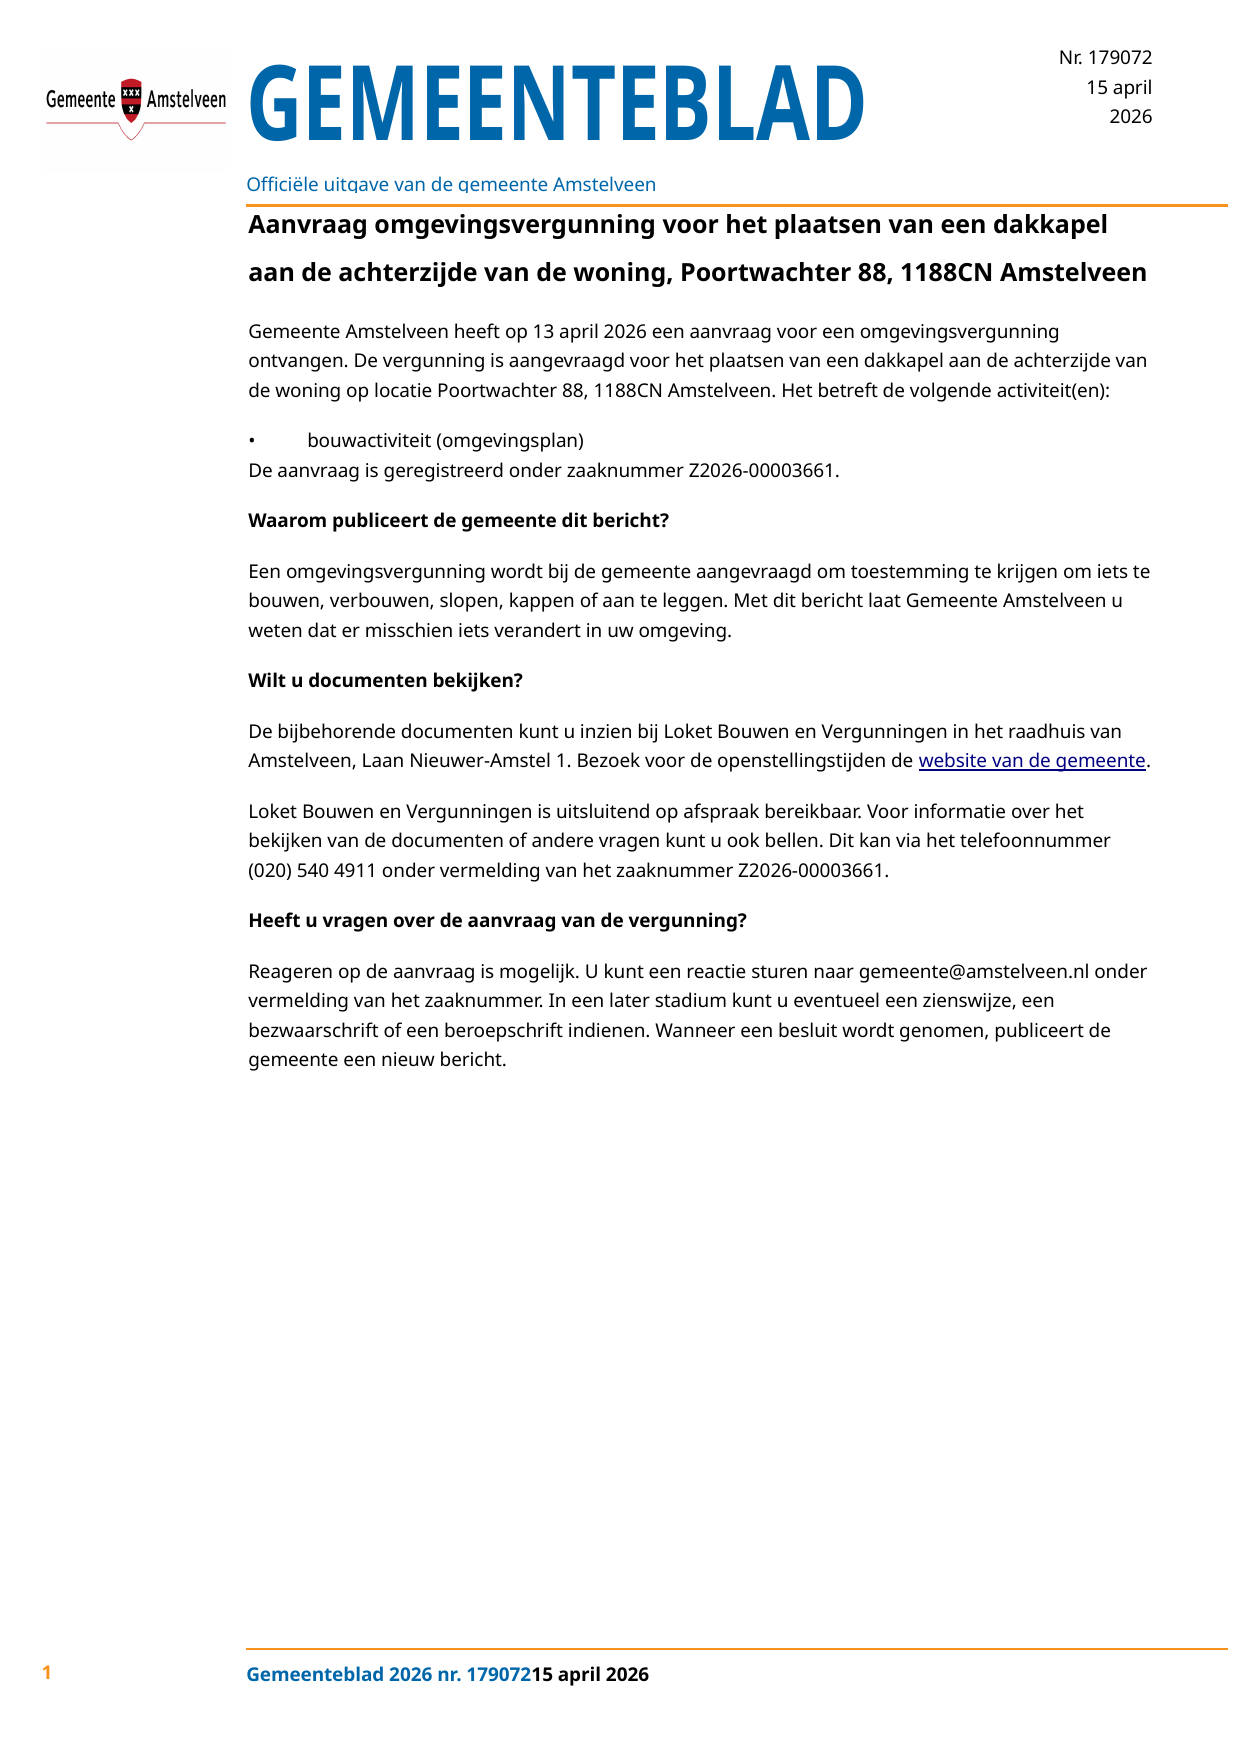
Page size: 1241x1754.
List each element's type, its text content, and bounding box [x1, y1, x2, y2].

text Wilt u documenten bekijken? [248, 667, 1152, 693]
text Waarom publiceert de gemeente dit bericht? [248, 507, 1152, 533]
text Aanvraag omgevingsvergunning voor het plaatsen van een dakkapel aan de achterzijde van de woning, Poortwachter 88, 1188CN Amstelveen [248, 207, 1152, 288]
text Loket Bouwen en Vergunningen is uitsluitend op afspraak bereikbaar. Voor informatie over het bekijken van de documenten of andere vragen kunt u ook bellen. Dit kan via het telefoonnummer (020) 540 4911 onder vermelding van het zaaknummer Z2026-00003661. [248, 798, 1152, 883]
list bouwactiviteit (omgevingsplan) [248, 427, 1152, 453]
text De aanvraag is geregistreerd onder zaaknummer Z2026-00003661. [248, 457, 1152, 483]
picture [41, 47, 231, 172]
text De bijbehorende documenten kunt u inzien bij Loket Bouwen en Vergunningen in het raadhuis van Amstelveen, Laan Nieuwer-Amstel 1. Bezoek voor de openstellingstijden de website van de gemeente. [248, 718, 1152, 773]
text Een omgevingsvergunning wordt bij de gemeente aangevraagd om toestemming te krijgen om iets te bouwen, verbouwen, slopen, kappen of aan te leggen. Met dit bericht laat Gemeente Amstelveen u weten dat er misschien iets verandert in uw omgeving. [248, 558, 1152, 643]
text Gemeente Amstelveen heeft op 13 april 2026 een aanvraag voor een omgevingsvergunning ontvangen. De vergunning is aangevraagd voor het plaatsen van een dakkapel aan de achterzijde van de woning op locatie Poortwachter 88, 1188CN Amstelveen. Het betreft de volgende activiteit(en): [248, 318, 1152, 403]
text Reageren op de aanvraag is mogelijk. U kunt een reactie sturen naar gemeente@amstelveen.nl onder vermelding van het zaaknummer. In een later stadium kunt u eventueel een zienswijze, een bezwaarschrift of een beroepschrift indienen. Wanneer een besluit wordt genomen, publiceert de gemeente een nieuw bericht. [248, 958, 1152, 1072]
text Heeft u vragen over de aanvraag van de vergunning? [248, 907, 1152, 933]
